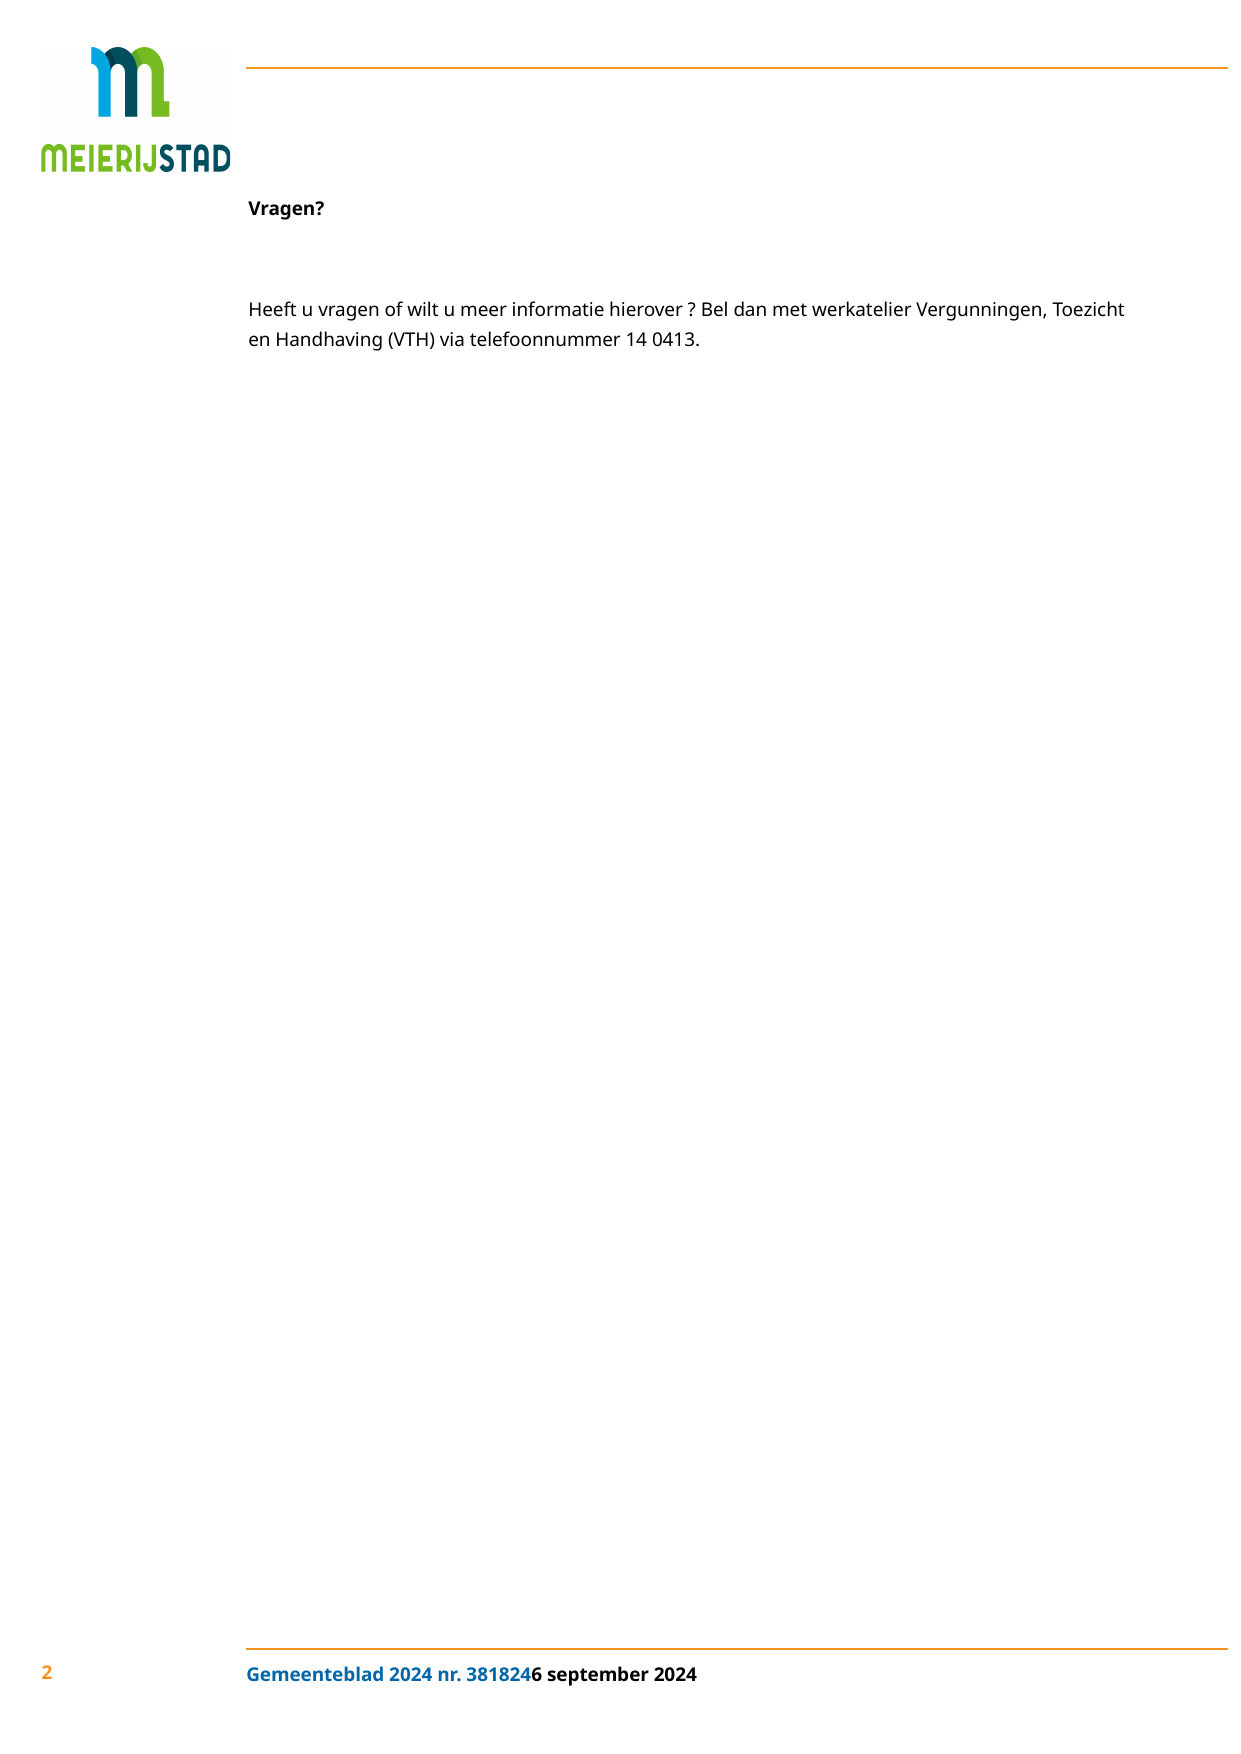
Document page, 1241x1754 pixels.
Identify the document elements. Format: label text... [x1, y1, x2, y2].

picture [41, 47, 231, 172]
text Heeft u vragen of wilt u meer informatie hierover ? Bel dan met werkatelier Vergunningen, Toezicht en Handhaving (VTH) via telefoonnummer 14 0413. [248, 296, 1152, 352]
text Vragen? [248, 196, 1152, 221]
